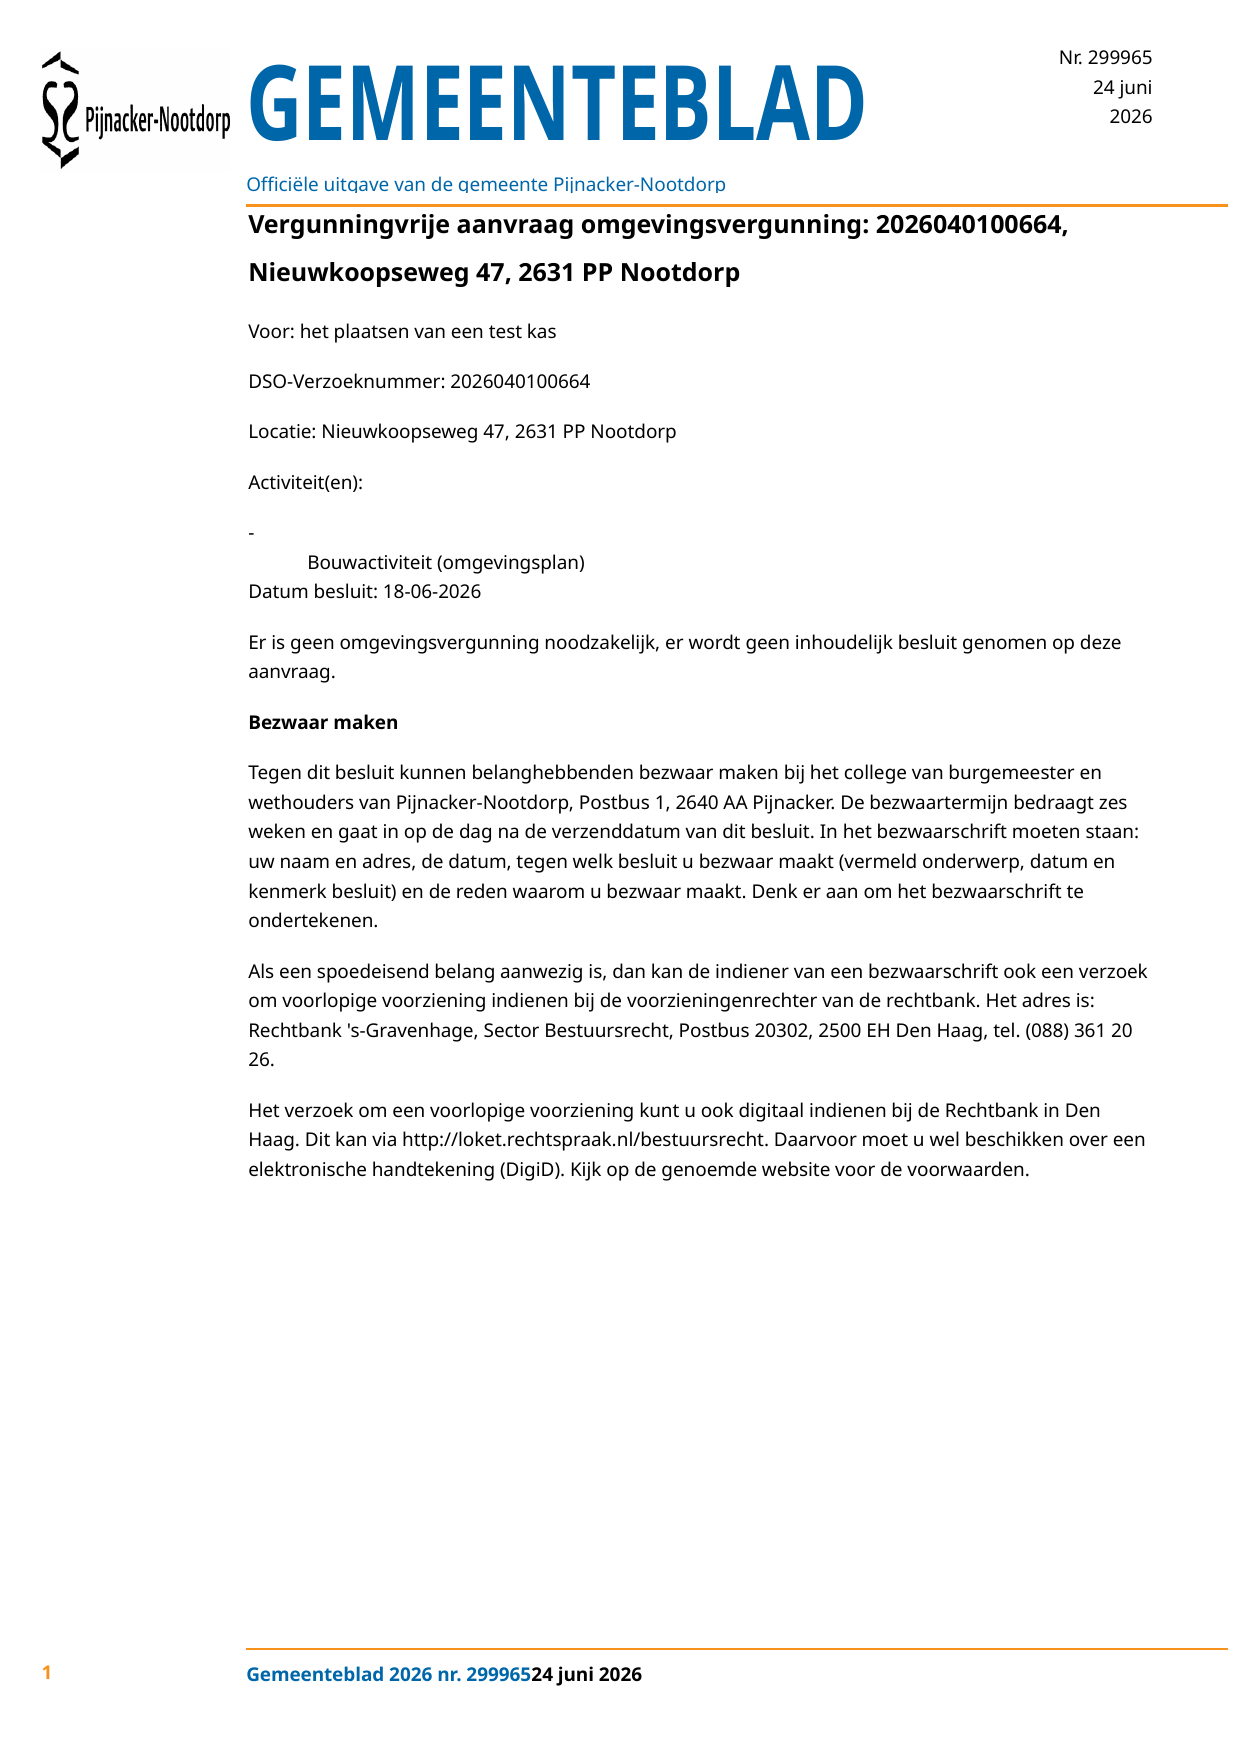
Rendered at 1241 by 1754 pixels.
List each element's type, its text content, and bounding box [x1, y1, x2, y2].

text Het verzoek om een voorlopige voorziening kunt u ook digitaal indienen bij de Rechtbank in Den Haag. Dit kan via http://loket.rechtspraak.nl/bestuursrecht. Daarvoor moet u wel beschikken over een elektronische handtekening (DigiD). Kijk op de genoemde website voor de voorwaarden. [248, 1097, 1152, 1182]
text Voor: het plaatsen van een test kas [248, 318, 1152, 344]
text Vergunningvrije aanvraag omgevingsvergunning: 2026040100664, Nieuwkoopseweg 47, 2631 PP Nootdorp [248, 207, 1152, 288]
text Datum besluit: 18-06-2026 [248, 579, 1152, 604]
text Als een spoedeisend belang aanwezig is, dan kan de indiener van een bezwaarschrift ook een verzoek om voorlopige voorziening indienen bij de voorzieningenrechter van de rechtbank. Het adres is: Rechtbank 's-Gravenhage, Sector Bestuursrecht, Postbus 20302, 2500 EH Den Haag, tel. (088) 361 20 26. [248, 958, 1152, 1072]
text Bezwaar maken [248, 709, 1152, 735]
text DSO-Verzoeknummer: 2026040100664 [248, 368, 1152, 394]
text Activiteit(en): [248, 469, 1152, 495]
text Er is geen omgevingsvergunning noodzakelijk, er wordt geen inhoudelijk besluit genomen op deze aanvraag. [248, 629, 1152, 684]
text Tegen dit besluit kunnen belanghebbenden bezwaar maken bij het college van burgemeester en wethouders van Pijnacker-Nootdorp, Postbus 1, 2640 AA Pijnacker. De bezwaartermijn bedraagt zes weken en gaat in op de dag na de verzenddatum van dit besluit. In het bezwaarschrift moeten staan: uw naam en adres, de datum, tegen welk besluit u bezwaar maakt (vermeld onderwerp, datum en kenmerk besluit) en de reden waarom u bezwaar maakt. Denk er aan om het bezwaarschrift te ondertekenen. [248, 759, 1152, 933]
text Locatie: Nieuwkoopseweg 47, 2631 PP Nootdorp [248, 419, 1152, 444]
picture [41, 47, 231, 172]
list Bouwactiviteit (omgevingsplan) [248, 549, 1152, 575]
